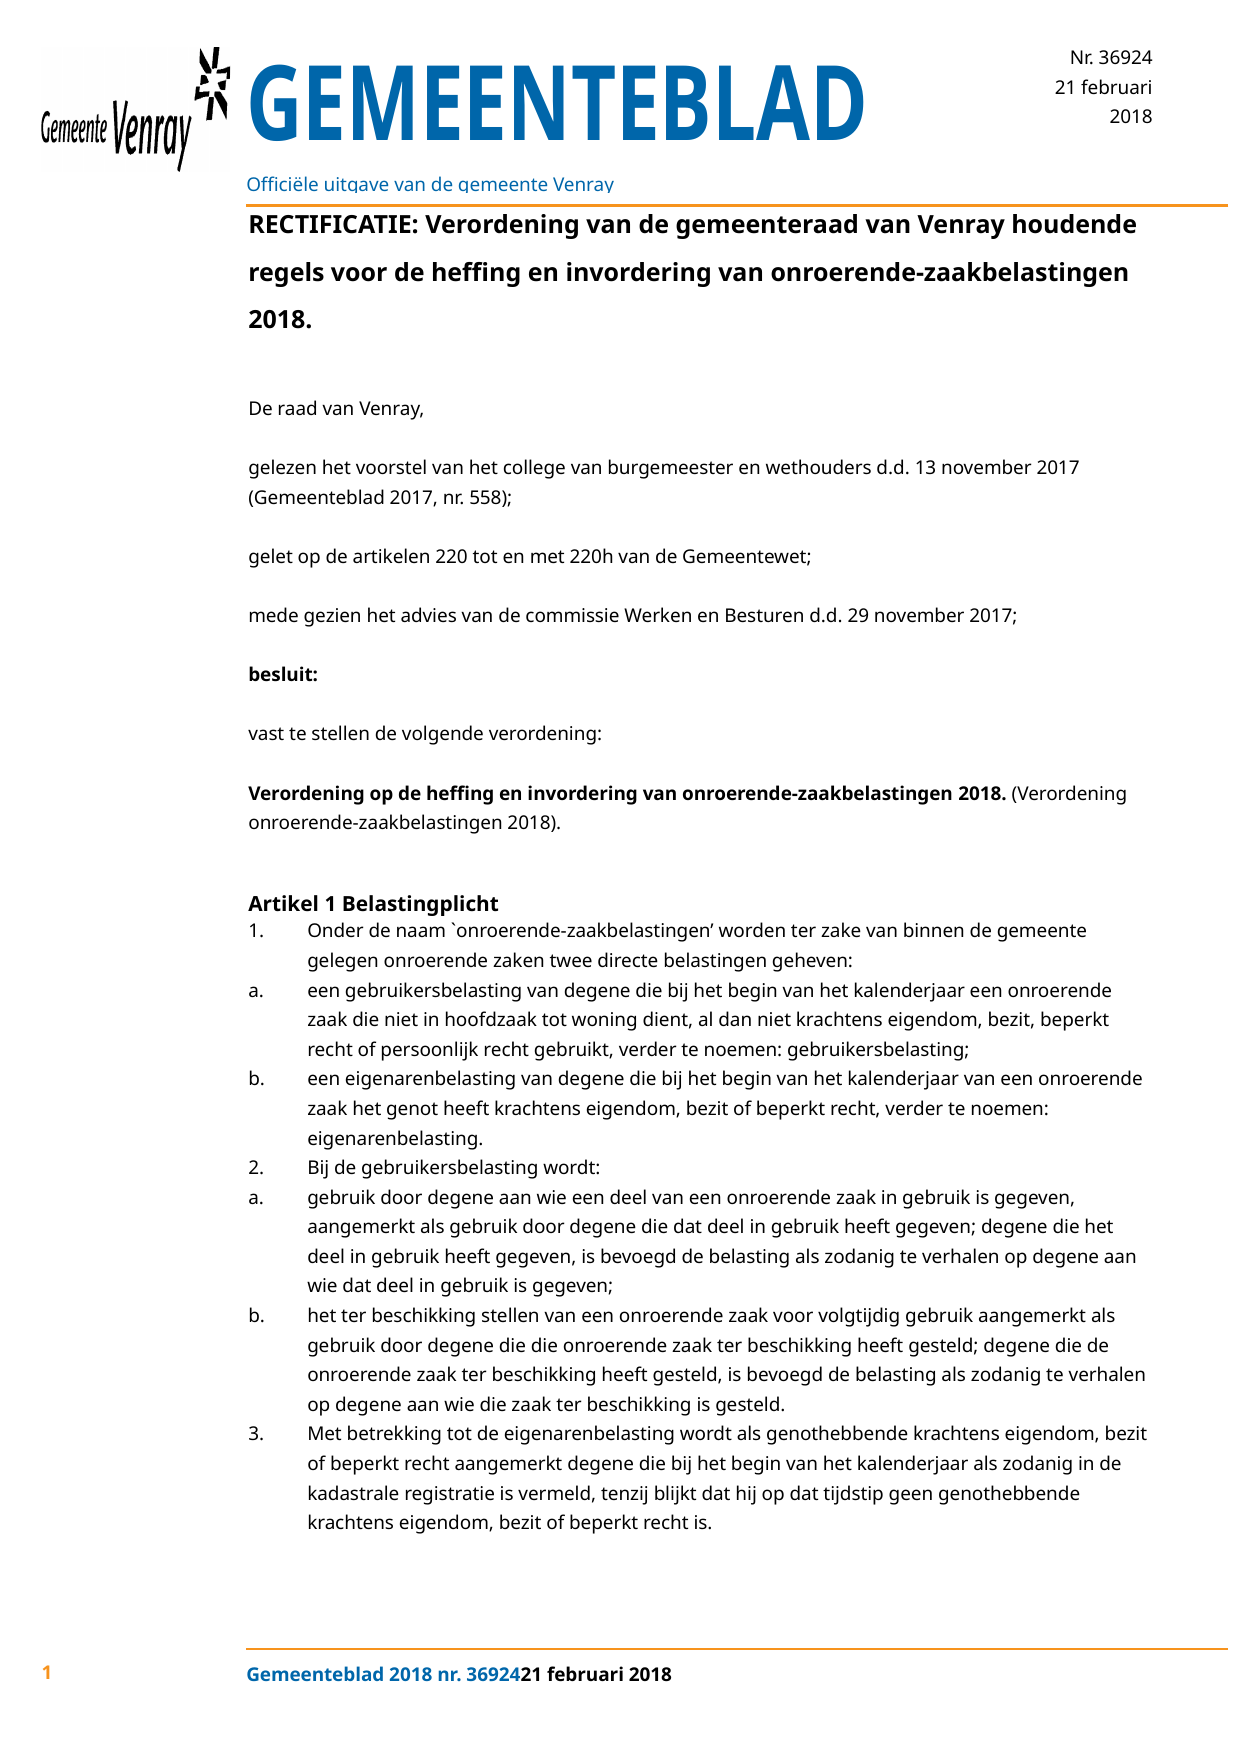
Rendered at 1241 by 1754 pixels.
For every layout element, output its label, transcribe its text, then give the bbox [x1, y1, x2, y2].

list gebruik door degene aan wie een deel van een onroerende zaak in gebruik is gegeven, aangemerkt als gebruik door degene die dat deel in gebruik heeft gegeven; degene die het deel in gebruik heeft gegeven, is bevoegd de belasting als zodanig te verhalen op degene aan wie dat deel in gebruik is gegeven; [248, 1184, 1152, 1298]
list Bij de gebruikersbelasting wordt: [248, 1154, 1152, 1180]
list Met betrekking tot de eigenarenbelasting wordt als genothebbende krachtens eigendom, bezit of beperkt recht aangemerkt degene die bij het begin van het kalenderjaar als zodanig in de kadastrale registratie is vermeld, tenzij blijkt dat hij op dat tijdstip geen genothebbende krachtens eigendom, bezit of beperkt recht is. [248, 1421, 1152, 1535]
list een eigenarenbelasting van degene die bij het begin van het kalenderjaar van een onroerende zaak het genot heeft krachtens eigendom, bezit of beperkt recht, verder te noemen: eigenarenbelasting. [248, 1066, 1152, 1151]
picture [41, 47, 231, 172]
text Verordening op de heffing en invordering van onroerende-zaakbelastingen 2018. (Verordening onroerende-zaakbelastingen 2018). [248, 780, 1152, 835]
text Artikel 1 Belastingplicht [248, 889, 1152, 918]
text gelezen het voorstel van het college van burgemeester en wethouders d.d. 13 november 2017 (Gemeenteblad 2017, nr. 558); [248, 454, 1152, 509]
text De raad van Venray, [248, 395, 1152, 421]
text mede gezien het advies van de commissie Werken en Besturen d.d. 29 november 2017; [248, 602, 1152, 628]
list Onder de naam `onroerende-zaakbelastingen’ worden ter zake van binnen de gemeente gelegen onroerende zaken twee directe belastingen geheven: [248, 918, 1152, 973]
text besluit: [248, 661, 1152, 687]
text vast te stellen de volgende verordening: [248, 721, 1152, 746]
text RECTIFICATIE: Verordening van de gemeenteraad van Venray houdende regels voor de heffing en invordering van onroerende-zaakbelastingen 2018. [248, 207, 1152, 336]
list een gebruikersbelasting van degene die bij het begin van het kalenderjaar een onroerende zaak die niet in hoofdzaak tot woning dient, al dan niet krachtens eigendom, bezit, beperkt recht of persoonlijk recht gebruikt, verder te noemen: gebruikersbelasting; [248, 977, 1152, 1062]
text gelet op de artikelen 220 tot en met 220h van de Gemeentewet; [248, 543, 1152, 569]
list het ter beschikking stellen van een onroerende zaak voor volgtijdig gebruik aangemerkt als gebruik door degene die die onroerende zaak ter beschikking heeft gesteld; degene die de onroerende zaak ter beschikking heeft gesteld, is bevoegd de belasting als zodanig te verhalen op degene aan wie die zaak ter beschikking is gesteld. [248, 1302, 1152, 1417]
